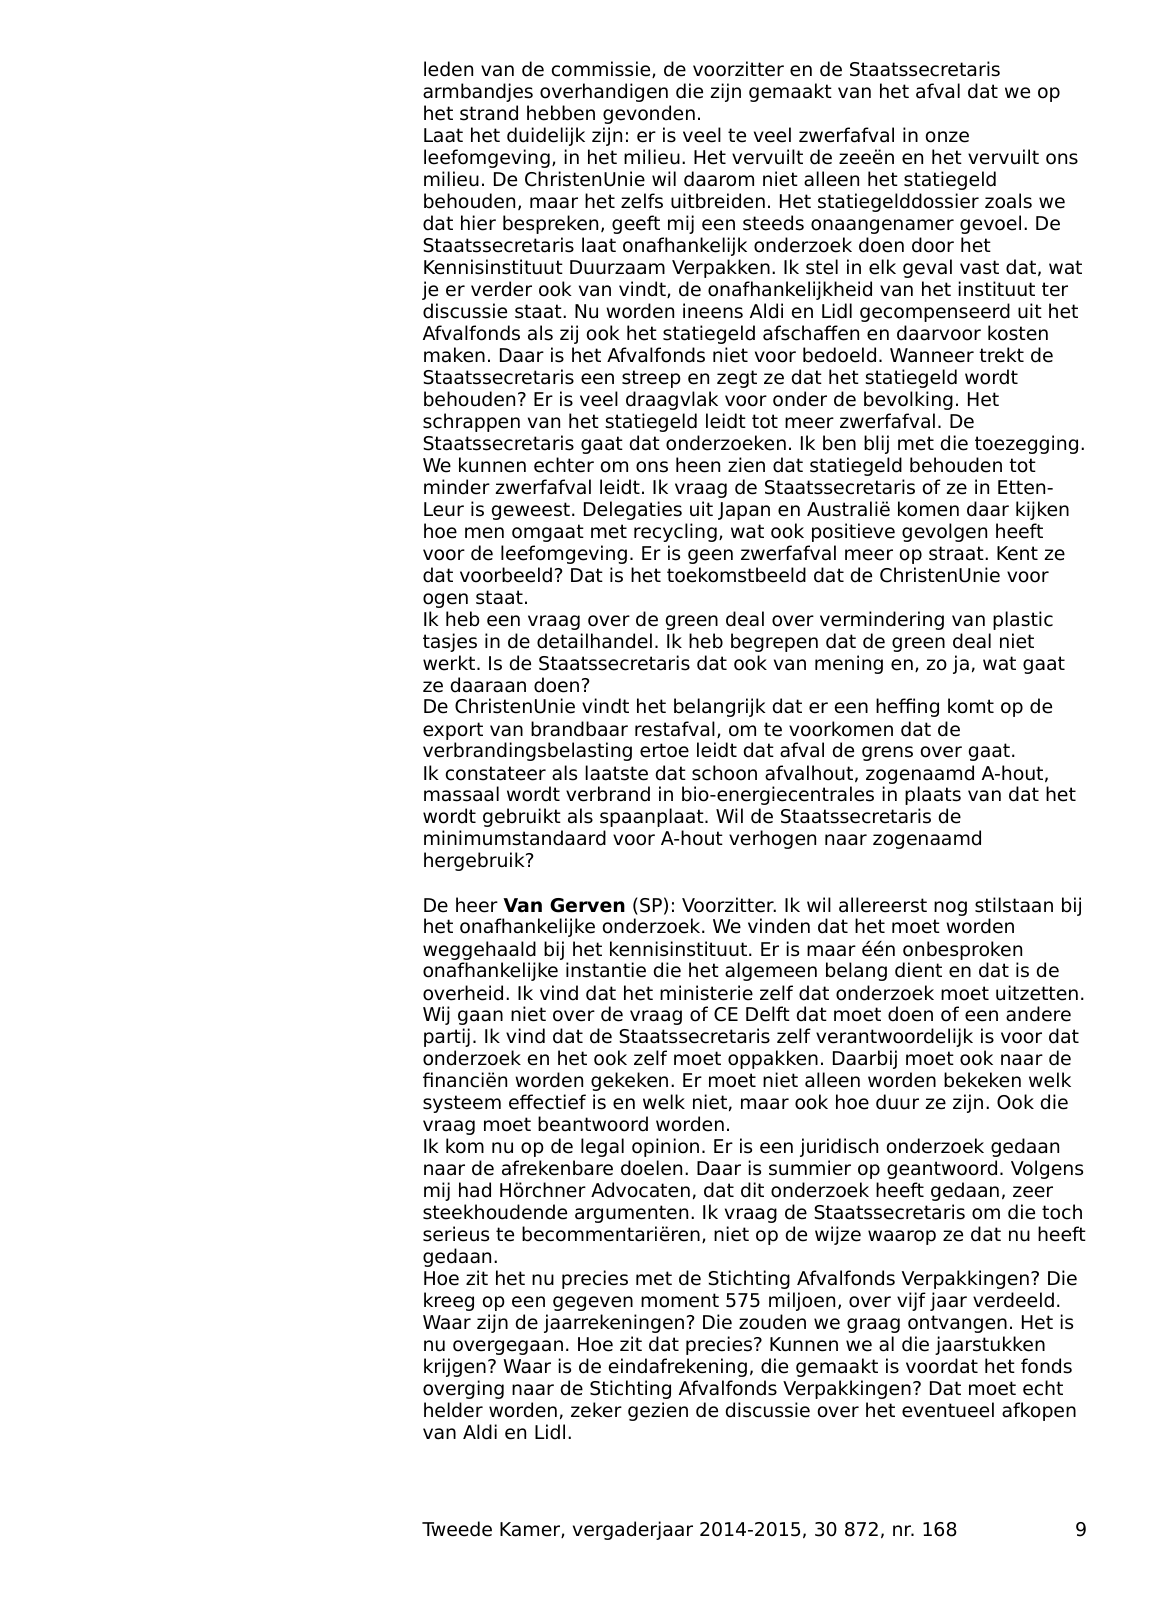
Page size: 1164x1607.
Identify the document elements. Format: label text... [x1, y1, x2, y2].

text De heer Van Gerven (SP): Voorzitter. Ik wil allereerst nog stilstaan bij het onafhankelijke onderzoek. We vinden dat het moet worden weggehaald bij het kennisinstituut. Er is maar één onbesproken onafhankelijke instantie die het algemeen belang dient en dat is de overheid. Ik vind dat het ministerie zelf dat onderzoek moet uitzetten. Wij gaan niet over de vraag of CE Delft dat moet doen of een andere partij. Ik vind dat de Staatssecretaris zelf verantwoordelijk is voor dat onderzoek en het ook zelf moet oppakken. Daarbij moet ook naar de financiën worden gekeken. Er moet niet alleen worden bekeken welk systeem effectief is en welk niet, maar ook hoe duur ze zijn. Ook die vraag moet beantwoord worden. [422, 894, 1087, 1136]
text We kunnen echter om ons heen zien dat statiegeld behouden tot minder zwerfafval leidt. Ik vraag de Staatssecretaris of ze in Etten-Leur is geweest. Delegaties uit Japan en Australië komen daar kijken hoe men omgaat met recycling, wat ook positieve gevolgen heeft voor de leefomgeving. Er is geen zwerfafval meer op straat. Kent ze dat voorbeeld? Dat is het toekomstbeeld dat de ChristenUnie voor ogen staat. [422, 455, 1087, 608]
text De ChristenUnie vindt het belangrijk dat er een heffing komt op de export van brandbaar restafval, om te voorkomen dat de verbrandingsbelasting ertoe leidt dat afval de grens over gaat. [422, 696, 1087, 762]
text Hoe zit het nu precies met de Stichting Afvalfonds Verpakkingen? Die kreeg op een gegeven moment 575 miljoen, over vijf jaar verdeeld. Waar zijn de jaarrekeningen? Die zouden we graag ontvangen. Het is nu overgegaan. Hoe zit dat precies? Kunnen we al die jaarstukken krijgen? Waar is de eindafrekening, die gemaakt is voordat het fonds overging naar de Stichting Afvalfonds Verpakkingen? Dat moet echt helder worden, zeker gezien de discussie over het eventueel afkopen van Aldi en Lidl. [422, 1268, 1087, 1444]
text leden van de commissie, de voorzitter en de Staatssecretaris armbandjes overhandigen die zijn gemaakt van het afval dat we op het strand hebben gevonden. [422, 59, 1087, 125]
text Ik heb een vraag over de green deal over vermindering van plastic tasjes in de detailhandel. Ik heb begrepen dat de green deal niet werkt. Is de Staatssecretaris dat ook van mening en, zo ja, wat gaat ze daaraan doen? [422, 608, 1087, 696]
text Ik constateer als laatste dat schoon afvalhout, zogenaamd A-hout, massaal wordt verbrand in bio-energiecentrales in plaats van dat het wordt gebruikt als spaanplaat. Wil de Staatssecretaris de minimumstandaard voor A-hout verhogen naar zogenaamd hergebruik? [422, 762, 1087, 872]
text Ik kom nu op de legal opinion. Er is een juridisch onderzoek gedaan naar de afrekenbare doelen. Daar is summier op geantwoord. Volgens mij had Hörchner Advocaten, dat dit onderzoek heeft gedaan, zeer steekhoudende argumenten. Ik vraag de Staatssecretaris om die toch serieus te becommentariëren, niet op de wijze waarop ze dat nu heeft gedaan. [422, 1136, 1087, 1268]
text Laat het duidelijk zijn: er is veel te veel zwerfafval in onze leefomgeving, in het milieu. Het vervuilt de zeeën en het vervuilt ons milieu. De ChristenUnie wil daarom niet alleen het statiegeld behouden, maar het zelfs uitbreiden. Het statiegelddossier zoals we dat hier bespreken, geeft mij een steeds onaangenamer gevoel. De Staatssecretaris laat onafhankelijk onderzoek doen door het Kennisinstituut Duurzaam Verpakken. Ik stel in elk geval vast dat, wat je er verder ook van vindt, de onafhankelijkheid van het instituut ter discussie staat. Nu worden ineens Aldi en Lidl gecompenseerd uit het Afvalfonds als zij ook het statiegeld afschaffen en daarvoor kosten maken. Daar is het Afvalfonds niet voor bedoeld. Wanneer trekt de Staatssecretaris een streep en zegt ze dat het statiegeld wordt behouden? Er is veel draagvlak voor onder de bevolking. Het schrappen van het statiegeld leidt tot meer zwerfafval. De Staatssecretaris gaat dat onderzoeken. Ik ben blij met die toezegging. [422, 125, 1087, 455]
